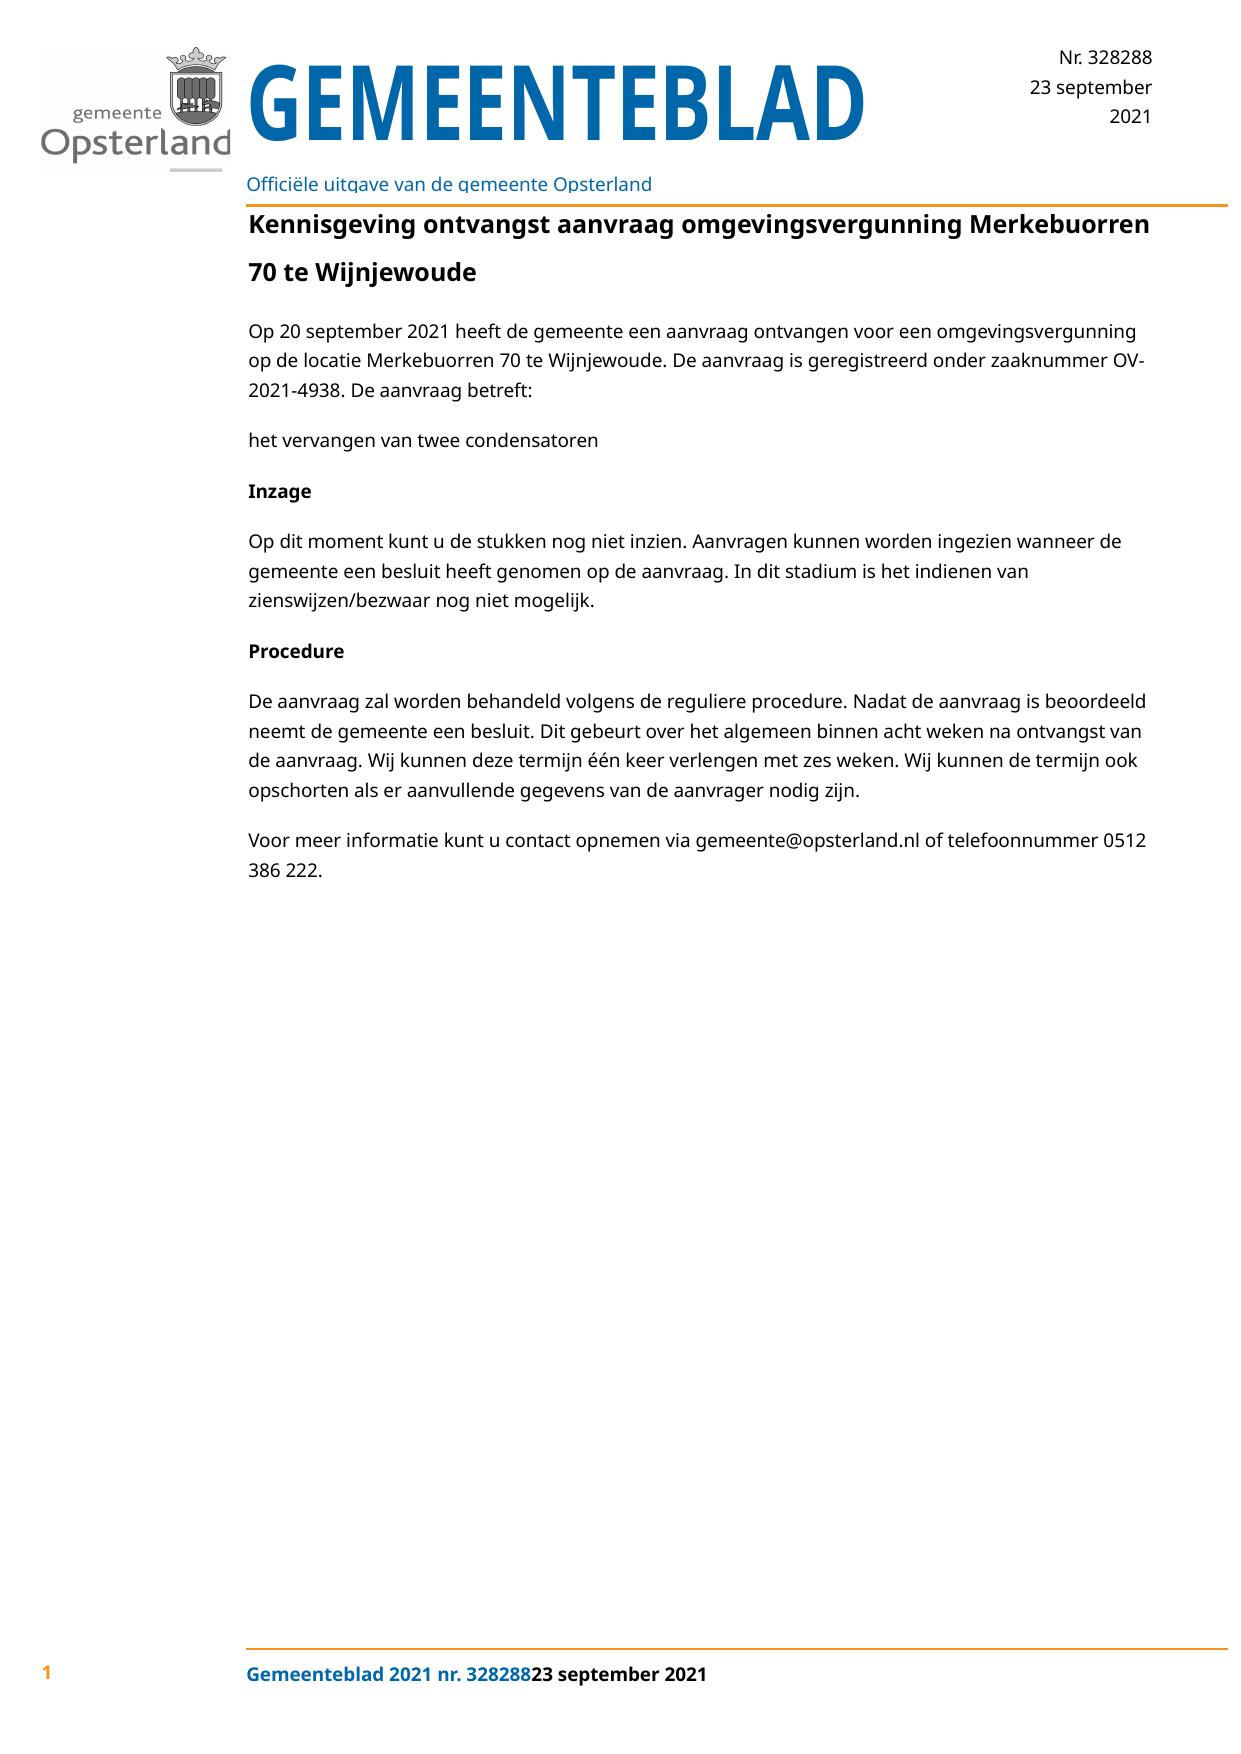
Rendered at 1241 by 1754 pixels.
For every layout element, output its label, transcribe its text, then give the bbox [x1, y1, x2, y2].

picture [41, 47, 231, 172]
text Op dit moment kunt u de stukken nog niet inzien. Aanvragen kunnen worden ingezien wanneer de gemeente een besluit heeft genomen op de aanvraag. In dit stadium is het indienen van zienswijzen/bezwaar nog niet mogelijk. [248, 528, 1152, 613]
text De aanvraag zal worden behandeld volgens de reguliere procedure. Nadat de aanvraag is beoordeeld neemt de gemeente een besluit. Dit gebeurt over het algemeen binnen acht weken na ontvangst van de aanvraag. Wij kunnen deze termijn één keer verlengen met zes weken. Wij kunnen de termijn ook opschorten als er aanvullende gegevens van de aanvrager nodig zijn. [248, 688, 1152, 803]
text het vervangen van twee condensatoren [248, 427, 1152, 453]
text Kennisgeving ontvangst aanvraag omgevingsvergunning Merkebuorren 70 te Wijnjewoude [248, 207, 1152, 288]
text Voor meer informatie kunt u contact opnemen via gemeente@opsterland.nl of telefoonnummer 0512 386 222. [248, 827, 1152, 883]
text Inzage [248, 478, 1152, 504]
text Op 20 september 2021 heeft de gemeente een aanvraag ontvangen voor een omgevingsvergunning op de locatie Merkebuorren 70 te Wijnjewoude. De aanvraag is geregistreerd onder zaaknummer OV-2021-4938. De aanvraag betreft: [248, 318, 1152, 403]
text Procedure [248, 638, 1152, 664]
